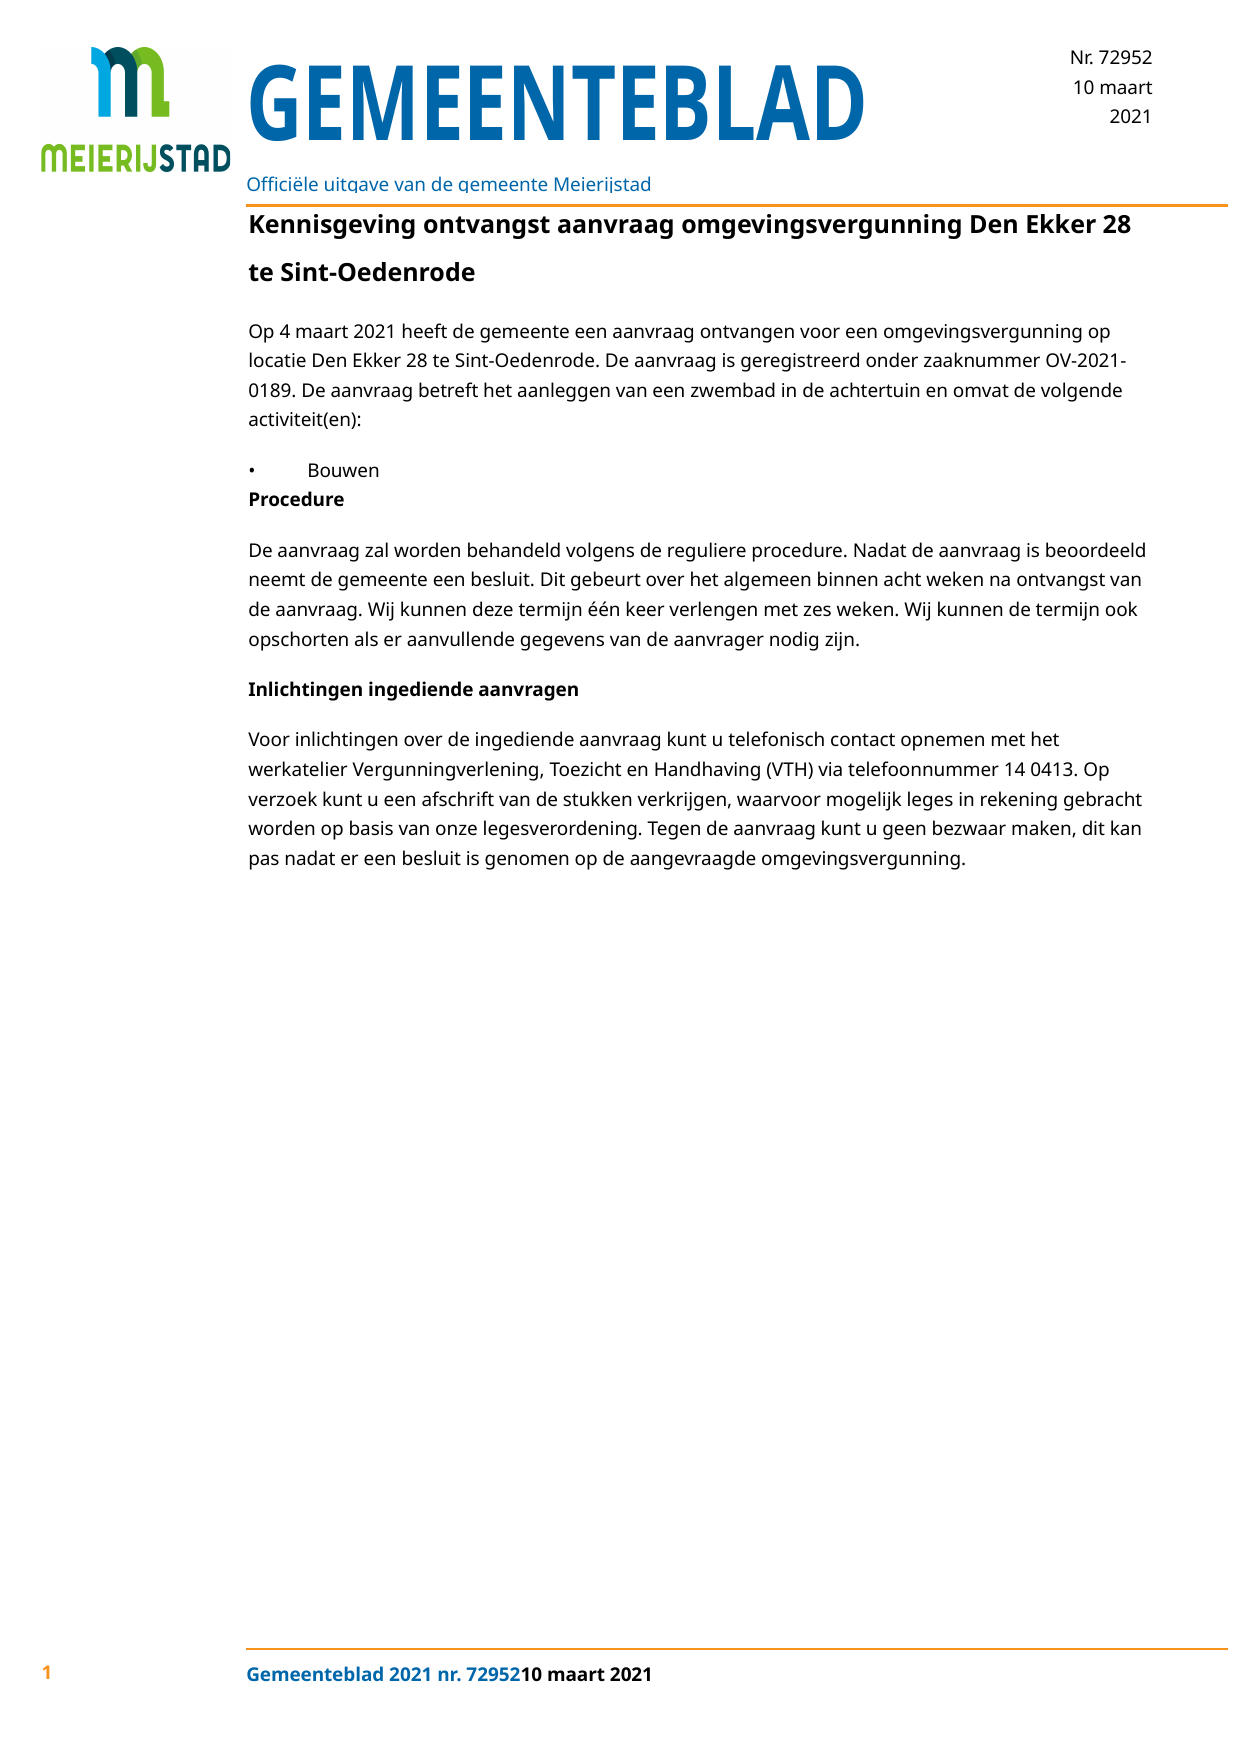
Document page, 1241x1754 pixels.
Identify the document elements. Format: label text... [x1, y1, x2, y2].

text Kennisgeving ontvangst aanvraag omgevingsvergunning Den Ekker 28 te Sint-Oedenrode [248, 207, 1152, 288]
text Voor inlichtingen over de ingediende aanvraag kunt u telefonisch contact opnemen met het werkatelier Vergunningverlening, Toezicht en Handhaving (VTH) via telefoonnummer 14 0413. Op verzoek kunt u een afschrift van de stukken verkrijgen, waarvoor mogelijk leges in rekening gebracht worden op basis van onze legesverordening. Tegen de aanvraag kunt u geen bezwaar maken, dit kan pas nadat er een besluit is genomen op de aangevraagde omgevingsvergunning. [248, 727, 1152, 871]
picture [41, 47, 231, 172]
text Op 4 maart 2021 heeft de gemeente een aanvraag ontvangen voor een omgevingsvergunning op locatie Den Ekker 28 te Sint-Oedenrode. De aanvraag is geregistreerd onder zaaknummer OV-2021-0189. De aanvraag betreft het aanleggen van een zwembad in de achtertuin en omvat de volgende activiteit(en): [248, 318, 1152, 432]
text Inlichtingen ingediende aanvragen [248, 676, 1152, 702]
text De aanvraag zal worden behandeld volgens de reguliere procedure. Nadat de aanvraag is beoordeeld neemt de gemeente een besluit. Dit gebeurt over het algemeen binnen acht weken na ontvangst van de aanvraag. Wij kunnen deze termijn één keer verlengen met zes weken. Wij kunnen de termijn ook opschorten als er aanvullende gegevens van de aanvrager nodig zijn. [248, 537, 1152, 652]
list Bouwen [248, 457, 1152, 483]
text Procedure [248, 487, 1152, 512]
